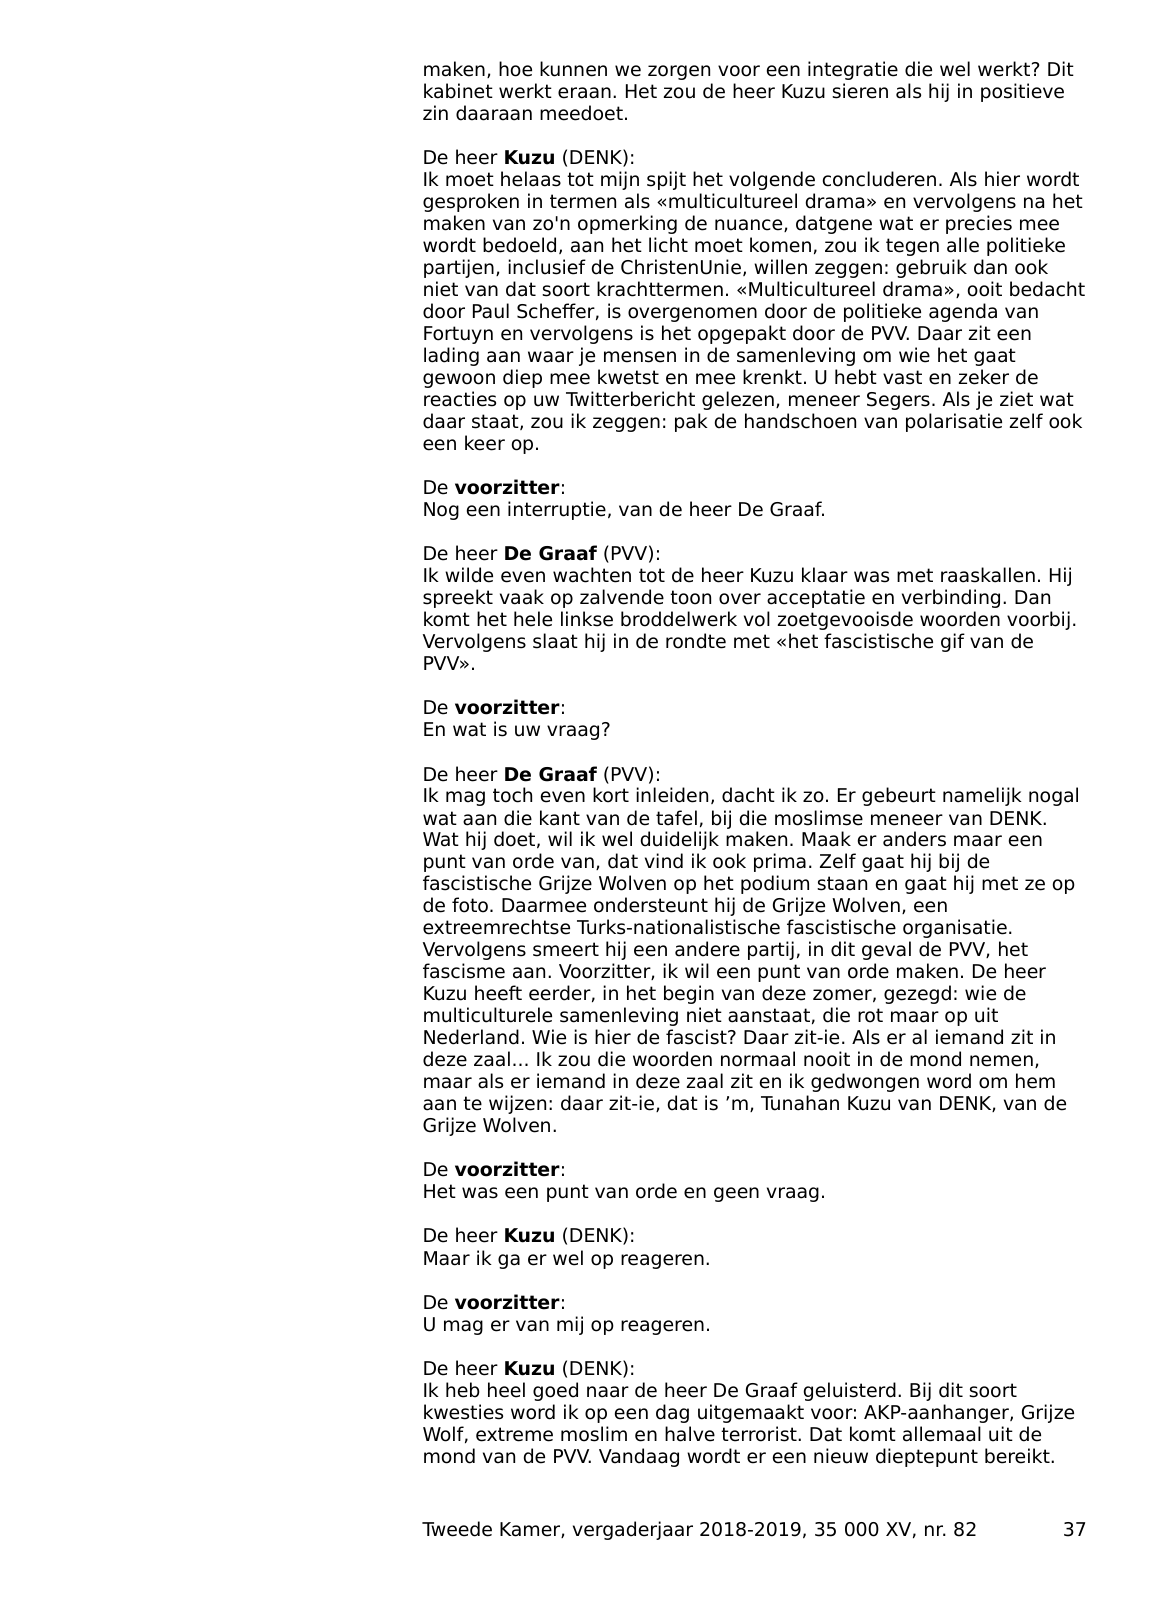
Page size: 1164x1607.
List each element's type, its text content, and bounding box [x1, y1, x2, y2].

text De heer Kuzu (DENK): [422, 1358, 1087, 1380]
text De heer De Graaf (PVV): [422, 763, 1087, 785]
text Nog een interruptie, van de heer De Graaf. [422, 499, 1087, 521]
text maken, hoe kunnen we zorgen voor een integratie die wel werkt? Dit kabinet werkt eraan. Het zou de heer Kuzu sieren als hij in positieve zin daaraan meedoet. [422, 59, 1087, 125]
text De voorzitter: [422, 477, 1087, 499]
text Ik wilde even wachten tot de heer Kuzu klaar was met raaskallen. Hij spreekt vaak op zalvende toon over acceptatie en verbinding. Dan komt het hele linkse broddelwerk vol zoetgevooisde woorden voorbij. Vervolgens slaat hij in de rondte met «het fascistische gif van de PVV». [422, 565, 1087, 675]
text Maar ik ga er wel op reageren. [422, 1247, 1087, 1269]
text U mag er van mij op reageren. [422, 1313, 1087, 1336]
text Ik moet helaas tot mijn spijt het volgende concluderen. Als hier wordt gesproken in termen als «multicultureel drama» en vervolgens na het maken van zo'n opmerking de nuance, datgene wat er precies mee wordt bedoeld, aan het licht moet komen, zou ik tegen alle politieke partijen, inclusief de ChristenUnie, willen zeggen: gebruik dan ook niet van dat soort krachttermen. «Multicultureel drama», ooit bedacht door Paul Scheffer, is overgenomen door de politieke agenda van Fortuyn en vervolgens is het opgepakt door de PVV. Daar zit een lading aan waar je mensen in de samenleving om wie het gaat gewoon diep mee kwetst en mee krenkt. U hebt vast en zeker de reacties op uw Twitterbericht gelezen, meneer Segers. Als je ziet wat daar staat, zou ik zeggen: pak de handschoen van polarisatie zelf ook een keer op. [422, 169, 1087, 455]
text Het was een punt van orde en geen vraag. [422, 1181, 1087, 1203]
text Ik heb heel goed naar de heer De Graaf geluisterd. Bij dit soort kwesties word ik op een dag uitgemaakt voor: AKP-aanhanger, Grijze Wolf, extreme moslim en halve terrorist. Dat komt allemaal uit de mond van de PVV. Vandaag wordt er een nieuw dieptepunt bereikt. [422, 1380, 1087, 1468]
text De heer Kuzu (DENK): [422, 147, 1087, 169]
text De voorzitter: [422, 1159, 1087, 1181]
text De voorzitter: [422, 697, 1087, 719]
text En wat is uw vraag? [422, 719, 1087, 741]
text Ik mag toch even kort inleiden, dacht ik zo. Er gebeurt namelijk nogal wat aan die kant van de tafel, bij die moslimse meneer van DENK. Wat hij doet, wil ik wel duidelijk maken. Maak er anders maar een punt van orde van, dat vind ik ook prima. Zelf gaat hij bij de fascistische Grijze Wolven op het podium staan en gaat hij met ze op de foto. Daarmee ondersteunt hij de Grijze Wolven, een extreemrechtse Turks-nationalistische fascistische organisatie. Vervolgens smeert hij een andere partij, in dit geval de PVV, het fascisme aan. Voorzitter, ik wil een punt van orde maken. De heer Kuzu heeft eerder, in het begin van deze zomer, gezegd: wie de multiculturele samenleving niet aanstaat, die rot maar op uit Nederland. Wie is hier de fascist? Daar zit-ie. Als er al iemand zit in deze zaal... Ik zou die woorden normaal nooit in de mond nemen, maar als er iemand in deze zaal zit en ik gedwongen word om hem aan te wijzen: daar zit-ie, dat is ’m, Tunahan Kuzu van DENK, van de Grijze Wolven. [422, 785, 1087, 1137]
text De voorzitter: [422, 1292, 1087, 1313]
text De heer De Graaf (PVV): [422, 543, 1087, 565]
text De heer Kuzu (DENK): [422, 1225, 1087, 1247]
